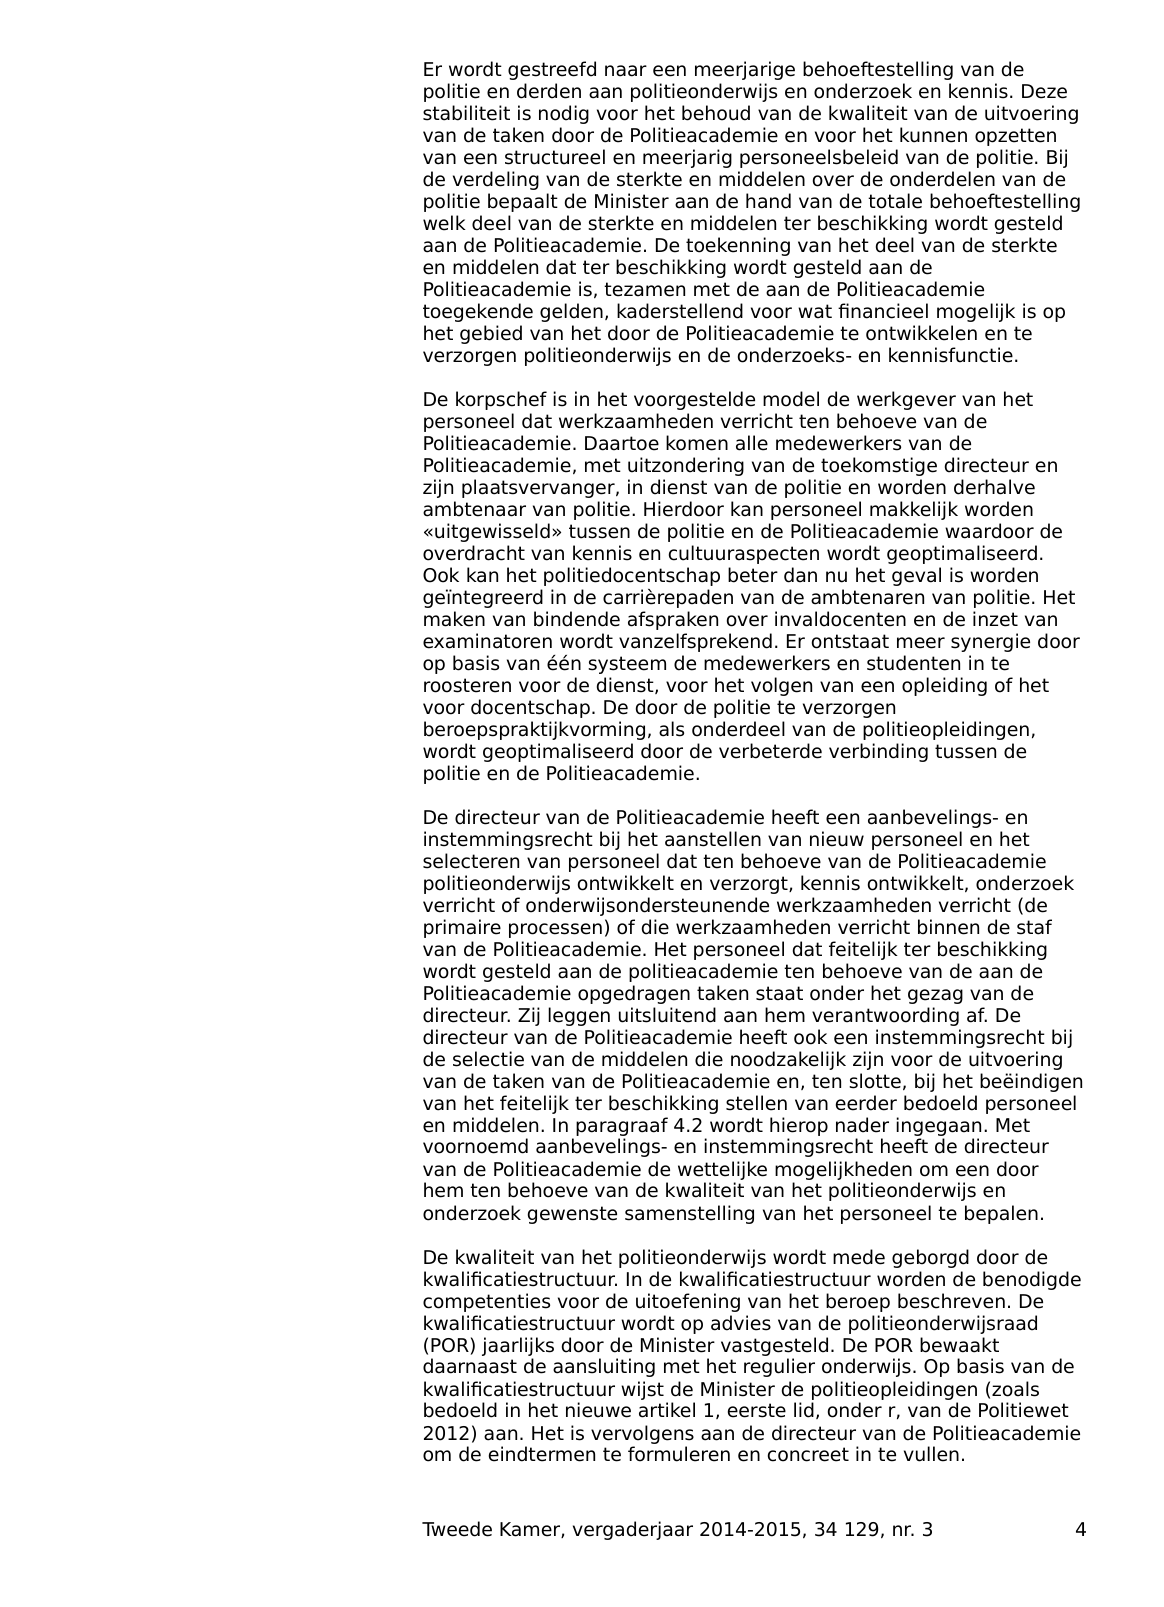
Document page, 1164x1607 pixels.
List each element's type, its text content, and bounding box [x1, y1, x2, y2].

text De korpschef is in het voorgestelde model de werkgever van het personeel dat werkzaamheden verricht ten behoeve van de Politieacademie. Daartoe komen alle medewerkers van de Politieacademie, met uitzondering van de toekomstige directeur en zijn plaatsvervanger, in dienst van de politie en worden derhalve ambtenaar van politie. Hierdoor kan personeel makkelijk worden «uitgewisseld» tussen de politie en de Politieacademie waardoor de overdracht van kennis en cultuuraspecten wordt geoptimaliseerd. Ook kan het politiedocentschap beter dan nu het geval is worden geïntegreerd in de carrièrepaden van de ambtenaren van politie. Het maken van bindende afspraken over invaldocenten en de inzet van examinatoren wordt vanzelfsprekend. Er ontstaat meer synergie door op basis van één systeem de medewerkers en studenten in te roosteren voor de dienst, voor het volgen van een opleiding of het voor docentschap. De door de politie te verzorgen beroepspraktijkvorming, als onderdeel van de politieopleidingen, wordt geoptimaliseerd door de verbeterde verbinding tussen de politie en de Politieacademie. [422, 389, 1087, 784]
text De kwaliteit van het politieonderwijs wordt mede geborgd door de kwalificatiestructuur. In de kwalificatiestructuur worden de benodigde competenties voor de uitoefening van het beroep beschreven. De kwalificatiestructuur wordt op advies van de politieonderwijsraad (POR) jaarlijks door de Minister vastgesteld. De POR bewaakt daarnaast de aansluiting met het regulier onderwijs. Op basis van de kwalificatiestructuur wijst de Minister de politieopleidingen (zoals bedoeld in het nieuwe artikel 1, eerste lid, onder r, van de Politiewet 2012) aan. Het is vervolgens aan de directeur van de Politieacademie om de eindtermen te formuleren en concreet in te vullen. [422, 1247, 1087, 1466]
text Er wordt gestreefd naar een meerjarige behoeftestelling van de politie en derden aan politieonderwijs en onderzoek en kennis. Deze stabiliteit is nodig voor het behoud van de kwaliteit van de uitvoering van de taken door de Politieacademie en voor het kunnen opzetten van een structureel en meerjarig personeelsbeleid van de politie. Bij de verdeling van de sterkte en middelen over de onderdelen van de politie bepaalt de Minister aan de hand van de totale behoeftestelling welk deel van de sterkte en middelen ter beschikking wordt gesteld aan de Politieacademie. De toekenning van het deel van de sterkte en middelen dat ter beschikking wordt gesteld aan de Politieacademie is, tezamen met de aan de Politieacademie toegekende gelden, kaderstellend voor wat financieel mogelijk is op het gebied van het door de Politieacademie te ontwikkelen en te verzorgen politieonderwijs en de onderzoeks- en kennisfunctie. [422, 59, 1087, 367]
text De directeur van de Politieacademie heeft een aanbevelings- en instemmingsrecht bij het aanstellen van nieuw personeel en het selecteren van personeel dat ten behoeve van de Politieacademie politieonderwijs ontwikkelt en verzorgt, kennis ontwikkelt, onderzoek verricht of onderwijsondersteunende werkzaamheden verricht (de primaire processen) of die werkzaamheden verricht binnen de staf van de Politieacademie. Het personeel dat feitelijk ter beschikking wordt gesteld aan de politieacademie ten behoeve van de aan de Politieacademie opgedragen taken staat onder het gezag van de directeur. Zij leggen uitsluitend aan hem verantwoording af. De directeur van de Politieacademie heeft ook een instemmingsrecht bij de selectie van de middelen die noodzakelijk zijn voor de uitvoering van de taken van de Politieacademie en, ten slotte, bij het beëindigen van het feitelijk ter beschikking stellen van eerder bedoeld personeel en middelen. In paragraaf 4.2 wordt hierop nader ingegaan. Met voornoemd aanbevelings- en instemmingsrecht heeft de directeur van de Politieacademie de wettelijke mogelijkheden om een door hem ten behoeve van de kwaliteit van het politieonderwijs en onderzoek gewenste samenstelling van het personeel te bepalen. [422, 807, 1087, 1224]
